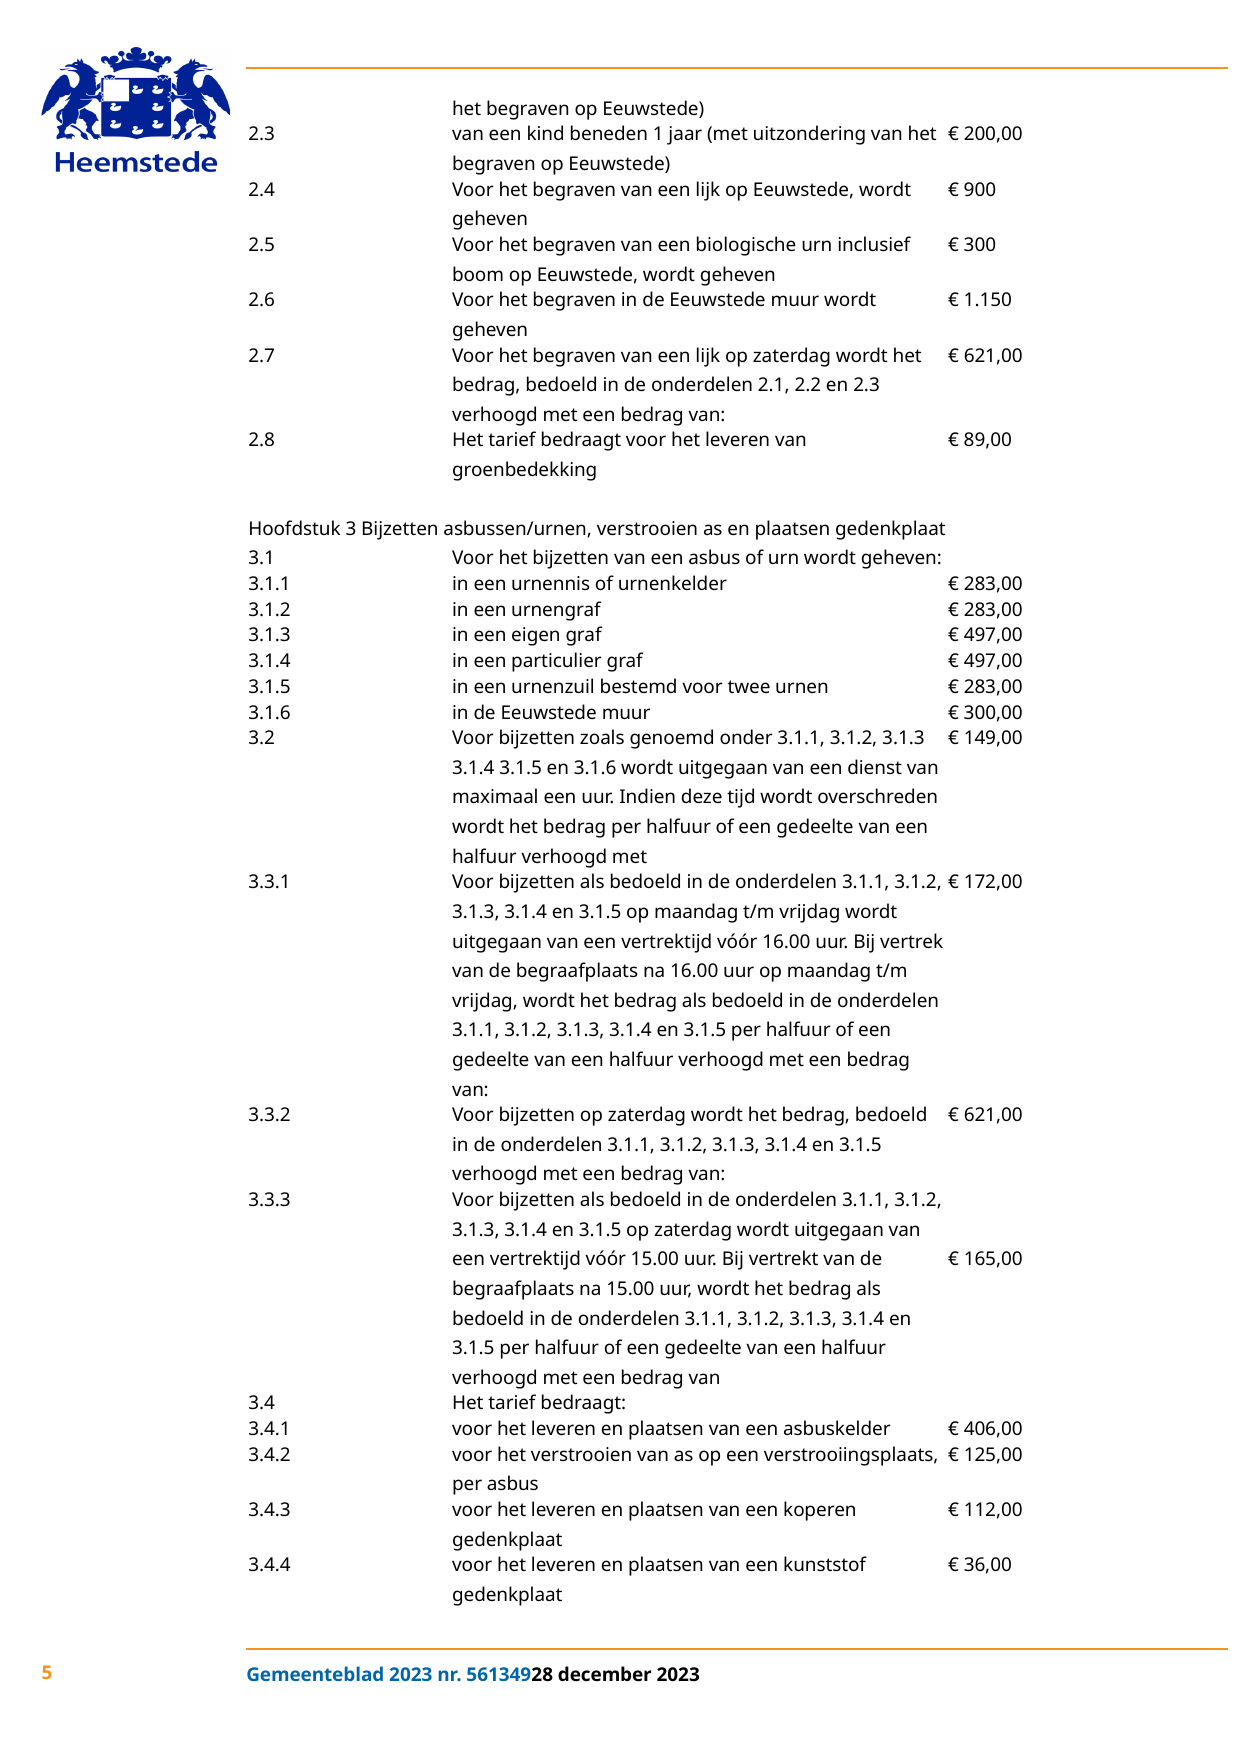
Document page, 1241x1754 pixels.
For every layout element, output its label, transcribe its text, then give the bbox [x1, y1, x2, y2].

table_cell Voor het begraven van een biologische urn inclusief boom op Eeuwstede, wordt geheven [452, 231, 948, 286]
table_cell € 900 [948, 176, 1152, 231]
table_cell € 125,00 [948, 1441, 1152, 1496]
table_cell voor het leveren en plaatsen van een asbuskelder [452, 1415, 948, 1441]
table_cell € 497,00 [948, 622, 1152, 647]
table_cell 3.1.6 [248, 699, 452, 724]
table_cell in een urnennis of urnenkelder [452, 570, 948, 596]
table_cell € 200,00 [948, 121, 1152, 176]
table_cell 2.6 [248, 286, 452, 342]
table_header [948, 545, 1152, 570]
table_cell in een urnengraf [452, 596, 948, 622]
table_cell Voor het begraven van een lijk op zaterdag wordt het bedrag, bedoeld in de onderdelen 2.1, 2.2 en 2.3 verhoogd met een bedrag van: [452, 342, 948, 427]
table_cell 3.1.4 [248, 648, 452, 673]
table_cell € 300 [948, 231, 1152, 286]
table_cell 3.4 [248, 1390, 452, 1415]
table_cell 3.3.3 [248, 1186, 452, 1389]
table_cell Voor bijzetten op zaterdag wordt het bedrag, bedoeld in de onderdelen 3.1.1, 3.1.2, 3.1.3, 3.1.4 en 3.1.5 verhoogd met een bedrag van: [452, 1101, 948, 1186]
table_cell in een particulier graf [452, 648, 948, 673]
table_cell 3.1.3 [248, 622, 452, 647]
table_cell voor het verstrooien van as op een verstrooiingsplaats, per asbus [452, 1441, 948, 1496]
table_cell 3.4.4 [248, 1552, 452, 1607]
table_cell 3.2 [248, 725, 452, 869]
table_cell € 172,00 [948, 869, 1152, 1101]
table_cell [948, 95, 1152, 121]
table_cell € 149,00 [948, 725, 1152, 869]
table_cell 2.4 [248, 176, 452, 231]
table_cell Het tarief bedraagt: [452, 1390, 948, 1415]
text Hoofdstuk 3 Bijzetten asbussen/urnen, verstrooien as en plaatsen gedenkplaat [248, 515, 1152, 541]
table_cell € 283,00 [948, 673, 1152, 699]
table_cell in een eigen graf [452, 622, 948, 647]
table_cell € 112,00 [948, 1496, 1152, 1552]
table_cell Voor bijzetten als bedoeld in de onderdelen 3.1.1, 3.1.2, 3.1.3, 3.1.4 en 3.1.5 op zaterdag wordt uitgegaan van een vertrektijd vóór 15.00 uur. Bij vertrekt van de begraafplaats na 15.00 uur, wordt het bedrag als bedoeld in de onderdelen 3.1.1, 3.1.2, 3.1.3, 3.1.4 en 3.1.5 per halfuur of een gedeelte van een halfuur verhoogd met een bedrag van [452, 1186, 948, 1389]
table_cell € 1.150 [948, 286, 1152, 342]
table_cell Voor het begraven in de Eeuwstede muur wordt geheven [452, 286, 948, 342]
picture [41, 47, 231, 172]
table_cell voor het leveren en plaatsen van een koperen gedenkplaat [452, 1496, 948, 1552]
table_cell 3.1.1 [248, 570, 452, 596]
table_cell van een kind beneden 1 jaar (met uitzondering van het begraven op Eeuwstede) [452, 121, 948, 176]
table_cell Het tarief bedraagt voor het leveren van groenbedekking [452, 427, 948, 482]
table_cell Voor het begraven van een lijk op Eeuwstede, wordt geheven [452, 176, 948, 231]
table_cell Voor bijzetten als bedoeld in de onderdelen 3.1.1, 3.1.2, 3.1.3, 3.1.4 en 3.1.5 op maandag t/m vrijdag wordt uitgegaan van een vertrektijd vóór 16.00 uur. Bij vertrek van de begraafplaats na 16.00 uur op maandag t/m vrijdag, wordt het bedrag als bedoeld in de onderdelen 3.1.1, 3.1.2, 3.1.3, 3.1.4 en 3.1.5 per halfuur of een gedeelte van een halfuur verhoogd met een bedrag van: [452, 869, 948, 1101]
table_cell 3.4.2 [248, 1441, 452, 1496]
table_cell € 283,00 [948, 570, 1152, 596]
table_cell € 497,00 [948, 648, 1152, 673]
table_cell € 283,00 [948, 596, 1152, 622]
table_cell Voor bijzetten zoals genoemd onder 3.1.1, 3.1.2, 3.1.3 3.1.4 3.1.5 en 3.1.6 wordt uitgegaan van een dienst van maximaal een uur. Indien deze tijd wordt overschreden wordt het bedrag per halfuur of een gedeelte van een halfuur verhoogd met [452, 725, 948, 869]
table_cell € 621,00 [948, 1101, 1152, 1186]
table_cell € 165,00 [948, 1186, 1152, 1389]
table_cell [948, 1390, 1152, 1415]
table_cell € 406,00 [948, 1415, 1152, 1441]
table_header 3.1 [248, 545, 452, 570]
table_cell 2.5 [248, 231, 452, 286]
table_cell in de Eeuwstede muur [452, 699, 948, 724]
table_cell € 621,00 [948, 342, 1152, 427]
table_cell 3.1.5 [248, 673, 452, 699]
table_cell [248, 95, 452, 121]
table_cell 3.3.2 [248, 1101, 452, 1186]
table_cell 2.8 [248, 427, 452, 482]
table_cell 3.4.1 [248, 1415, 452, 1441]
table_cell 2.7 [248, 342, 452, 427]
table_cell € 89,00 [948, 427, 1152, 482]
table_cell het begraven op Eeuwstede) [452, 95, 948, 121]
table_cell € 36,00 [948, 1552, 1152, 1607]
table_cell 2.3 [248, 121, 452, 176]
table_cell € 300,00 [948, 699, 1152, 724]
table_cell voor het leveren en plaatsen van een kunststof gedenkplaat [452, 1552, 948, 1607]
table_cell in een urnenzuil bestemd voor twee urnen [452, 673, 948, 699]
table_header Voor het bijzetten van een asbus of urn wordt geheven: [452, 545, 948, 570]
table_cell 3.1.2 [248, 596, 452, 622]
table_cell 3.3.1 [248, 869, 452, 1101]
table_cell 3.4.3 [248, 1496, 452, 1552]
